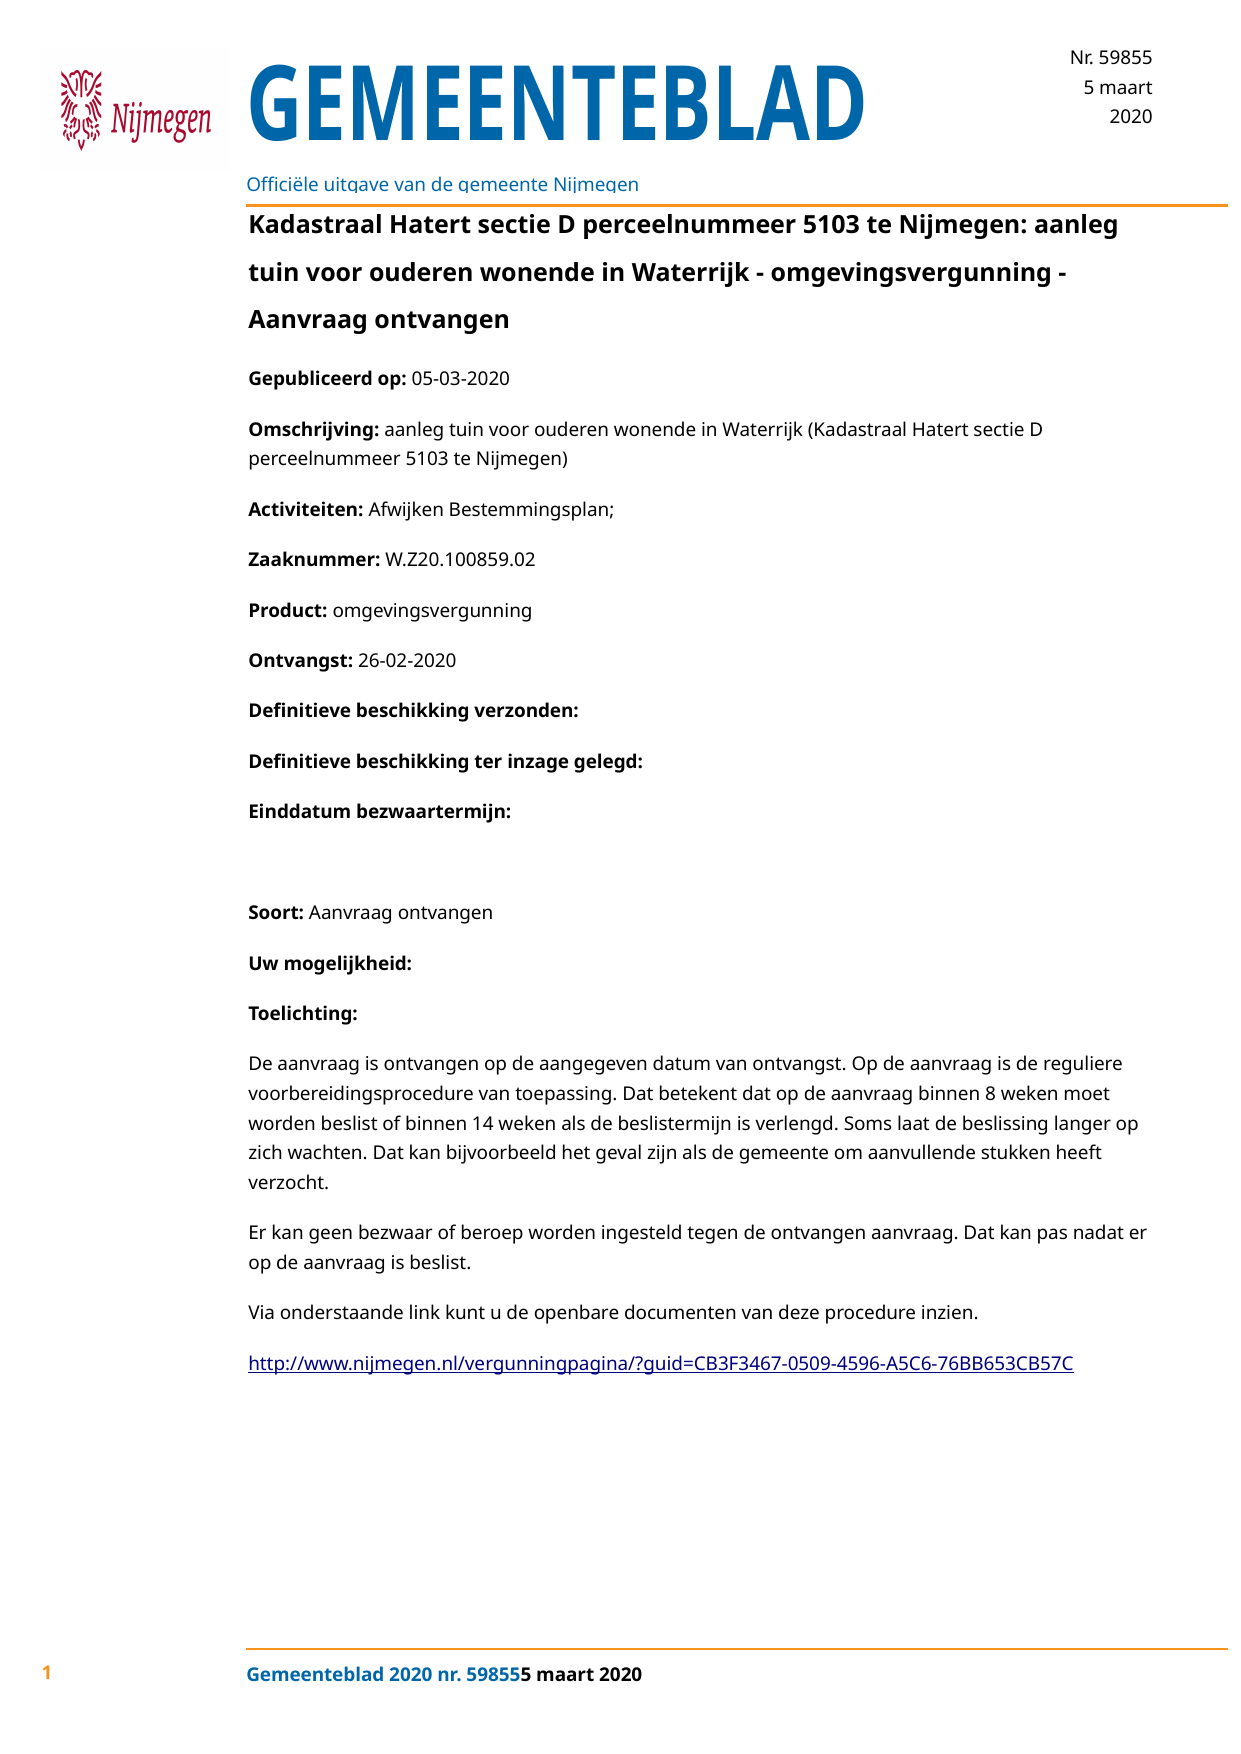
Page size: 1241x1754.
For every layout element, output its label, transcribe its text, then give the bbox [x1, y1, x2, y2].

picture [41, 47, 231, 172]
text Ontvangst: 26-02-2020 [248, 647, 1152, 673]
text Definitieve beschikking verzonden: [248, 698, 1152, 723]
text Einddatum bezwaartermijn: [248, 798, 1152, 824]
text http://www.nijmegen.nl/vergunningpagina/?guid=CB3F3467-0509-4596-A5C6-76BB653CB57C [248, 1350, 1152, 1375]
text Product: omgevingsvergunning [248, 597, 1152, 622]
text Uw mogelijkheid: [248, 950, 1152, 975]
text Toelichting: [248, 1000, 1152, 1026]
text Zaaknummer: W.Z20.100859.02 [248, 546, 1152, 572]
text Via onderstaande link kunt u de openbare documenten van deze procedure inzien. [248, 1299, 1152, 1325]
text Omschrijving: aanleg tuin voor ouderen wonende in Waterrijk (Kadastraal Hatert sectie D perceelnummeer 5103 te Nijmegen) [248, 416, 1152, 471]
text Er kan geen bezwaar of beroep worden ingesteld tegen de ontvangen aanvraag. Dat kan pas nadat er op de aanvraag is beslist. [248, 1219, 1152, 1274]
text Gepubliceerd op: 05-03-2020 [248, 366, 1152, 391]
text Kadastraal Hatert sectie D perceelnummeer 5103 te Nijmegen: aanleg tuin voor ouderen wonende in Waterrijk - omgevingsvergunning - Aanvraag ontvangen [248, 207, 1152, 336]
text Soort: Aanvraag ontvangen [248, 899, 1152, 925]
text De aanvraag is ontvangen op de aangegeven datum van ontvangst. Op de aanvraag is de reguliere voorbereidingsprocedure van toepassing. Dat betekent dat op de aanvraag binnen 8 weken moet worden beslist of binnen 14 weken als de beslistermijn is verlengd. Soms laat de beslissing langer op zich wachten. Dat kan bijvoorbeeld het geval zijn als de gemeente om aanvullende stukken heeft verzocht. [248, 1051, 1152, 1194]
text Activiteiten: Afwijken Bestemmingsplan; [248, 496, 1152, 522]
text Definitieve beschikking ter inzage gelegd: [248, 748, 1152, 774]
